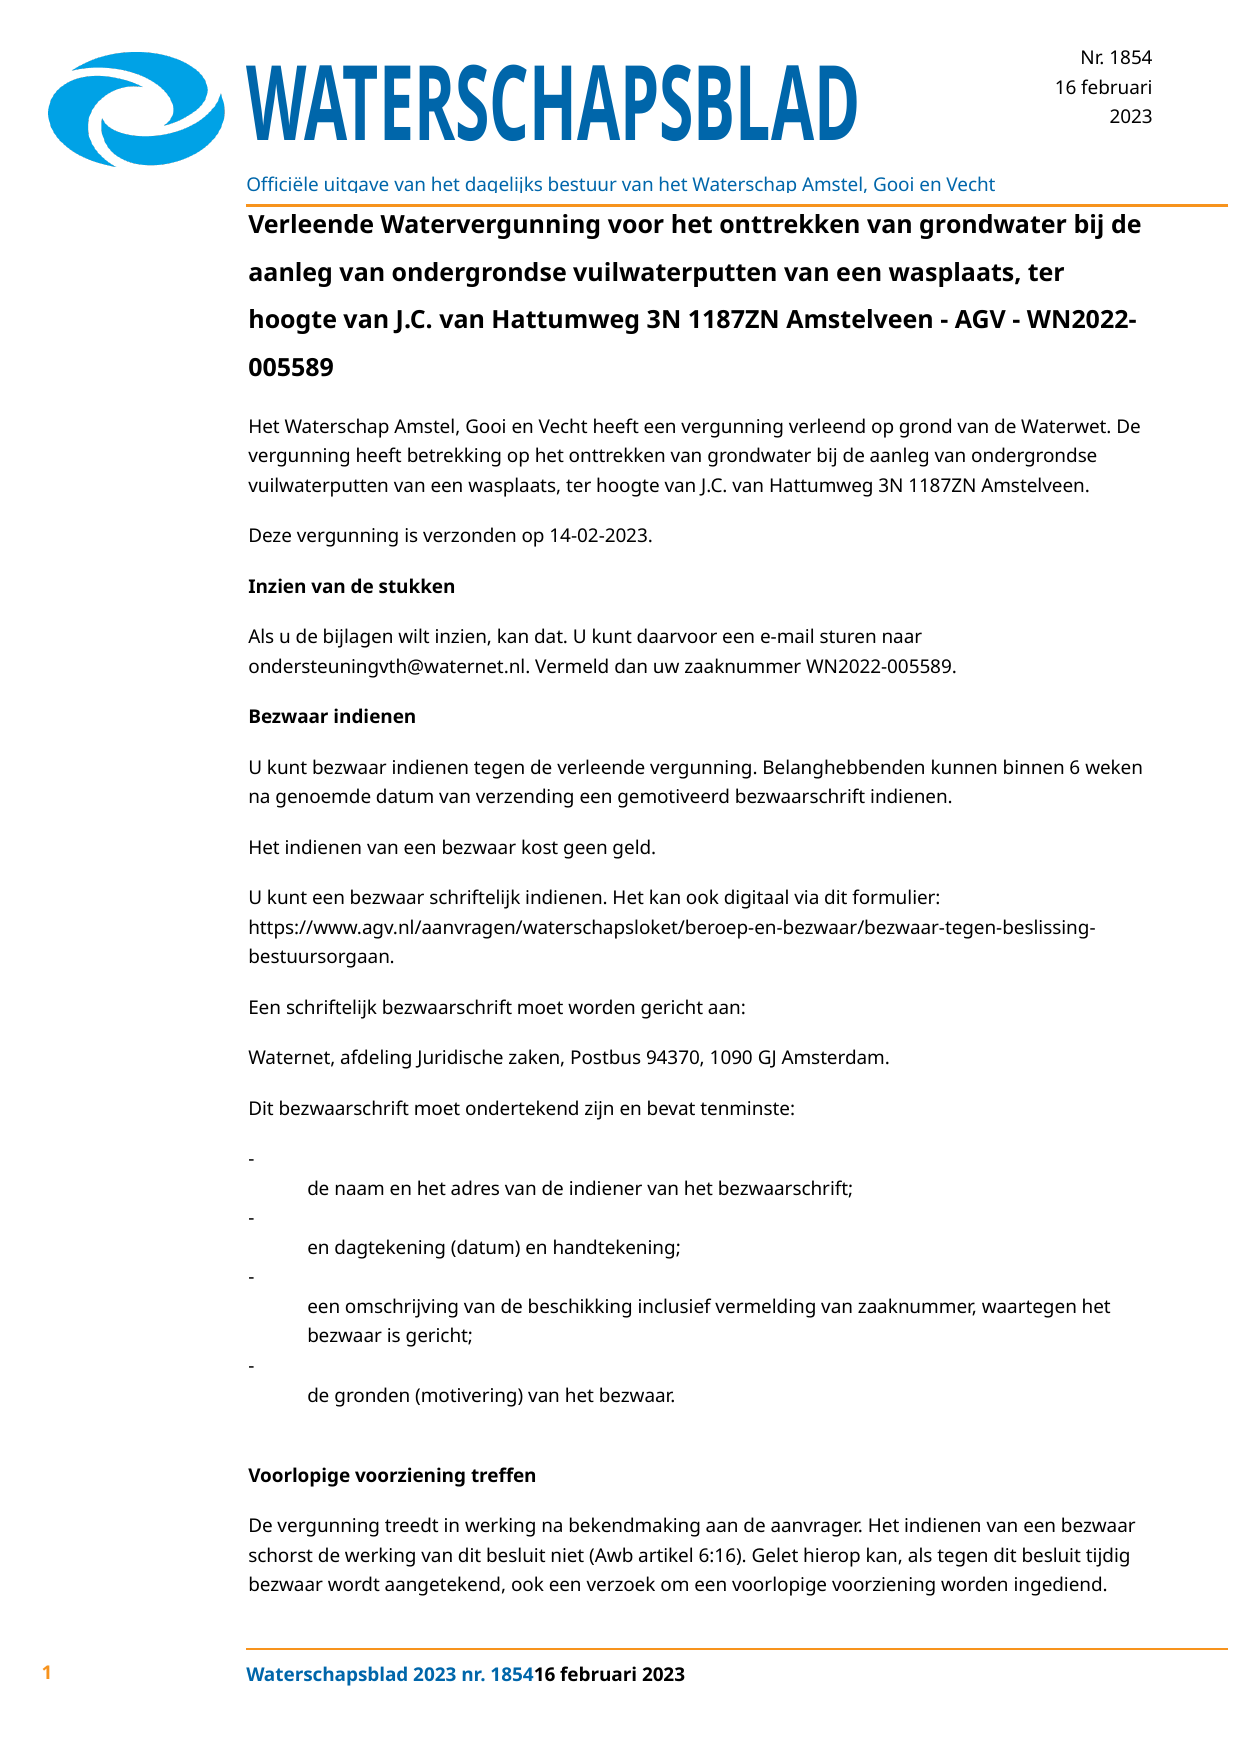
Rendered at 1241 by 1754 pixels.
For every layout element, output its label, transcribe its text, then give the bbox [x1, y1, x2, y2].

text Voorlopige voorziening treffen [248, 1462, 1152, 1488]
text Het indienen van een bezwaar kost geen geld. [248, 834, 1152, 860]
text Inzien van de stukken [248, 573, 1152, 599]
text Waternet, afdeling Juridische zaken, Postbus 94370, 1090 GJ Amsterdam. [248, 1044, 1152, 1070]
list de naam en het adres van de indiener van het bezwaarschrift; [248, 1175, 1152, 1201]
text U kunt een bezwaar schriftelijk indienen. Het kan ook digitaal via dit formulier: https://www.agv.nl/aanvragen/waterschapsloket/beroep-en-bezwaar/bezwaar-tegen-beslissing-bestuursorgaan. [248, 884, 1152, 969]
text Een schriftelijk bezwaarschrift moet worden gericht aan: [248, 994, 1152, 1020]
text U kunt bezwaar indienen tegen de verleende vergunning. Belanghebbenden kunnen binnen 6 weken na genoemde datum van verzending een gemotiveerd bezwaarschrift indienen. [248, 754, 1152, 809]
list de gronden (motivering) van het bezwaar. [248, 1382, 1152, 1408]
text Dit bezwaarschrift moet ondertekend zijn en bevat tenminste: [248, 1095, 1152, 1121]
picture [41, 47, 231, 172]
text Verleende Watervergunning voor het onttrekken van grondwater bij de aanleg van ondergrondse vuilwaterputten van een wasplaats, ter hoogte van J.C. van Hattumweg 3N 1187ZN Amstelveen - AGV - WN2022-005589 [248, 207, 1152, 384]
text Het Waterschap Amstel, Gooi en Vecht heeft een vergunning verleend op grond van de Waterwet. De vergunning heeft betrekking op het onttrekken van grondwater bij de aanleg van ondergrondse vuilwaterputten van een wasplaats, ter hoogte van J.C. van Hattumweg 3N 1187ZN Amstelveen. [248, 413, 1152, 498]
text Deze vergunning is verzonden op 14-02-2023. [248, 523, 1152, 548]
list een omschrijving van de beschikking inclusief vermelding van zaaknummer, waartegen het bezwaar is gericht; [248, 1293, 1152, 1348]
text Bezwaar indienen [248, 703, 1152, 729]
list en dagtekening (datum) en handtekening; [248, 1234, 1152, 1260]
text De vergunning treedt in werking na bekendmaking aan de aanvrager. Het indienen van een bezwaar schorst de werking van dit besluit niet (Awb artikel 6:16). Gelet hierop kan, als tegen dit besluit tijdig bezwaar wordt aangetekend, ook een verzoek om een voorlopige voorziening worden ingediend. [248, 1512, 1152, 1597]
text Als u de bijlagen wilt inzien, kan dat. U kunt daarvoor een e-mail sturen naar ondersteuningvth@waternet.nl. Vermeld dan uw zaaknummer WN2022-005589. [248, 623, 1152, 679]
